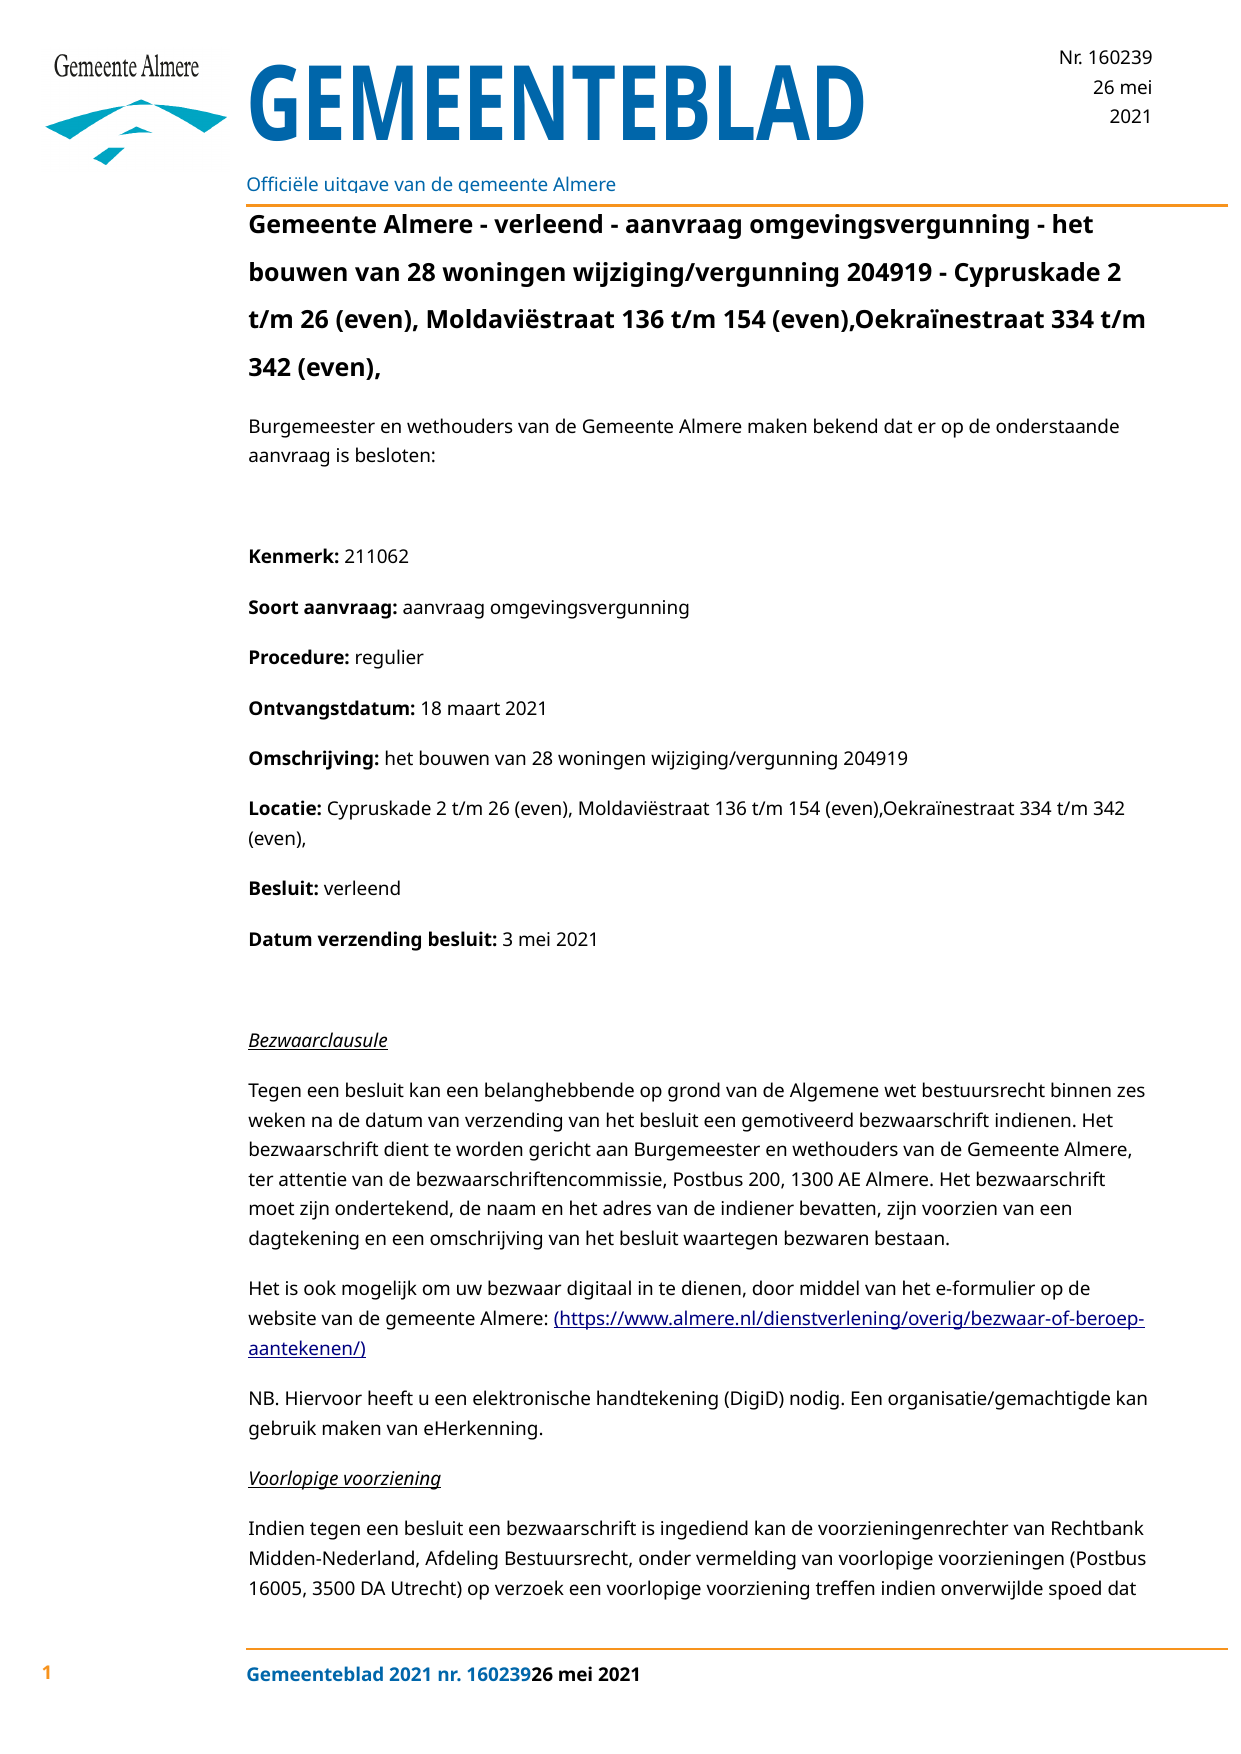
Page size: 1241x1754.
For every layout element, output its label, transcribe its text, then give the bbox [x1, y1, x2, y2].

text Procedure: regulier [248, 644, 1152, 670]
text Gemeente Almere - verleend - aanvraag omgevingsvergunning - het bouwen van 28 woningen wijziging/vergunning 204919 - Cypruskade 2 t/m 26 (even), Moldaviëstraat 136 t/m 154 (even),Oekraïnestraat 334 t/m 342 (even), [248, 207, 1152, 384]
text Het is ook mogelijk om uw bezwaar digitaal in te dienen, door middel van het e-formulier op de website van de gemeente Almere: (https://www.almere.nl/dienstverlening/overig/bezwaar-of-beroep-aantekenen/) [248, 1276, 1152, 1361]
picture [41, 47, 231, 172]
text Soort aanvraag: aanvraag omgevingsvergunning [248, 594, 1152, 620]
text Besluit: verleend [248, 876, 1152, 901]
text NB. Hiervoor heeft u een elektronische handtekening (DigiD) nodig. Een organisatie/gemachtigde kan gebruik maken van eHerkenning. [248, 1385, 1152, 1441]
text Burgemeester en wethouders van de Gemeente Almere maken bekend dat er op de onderstaande aanvraag is besloten: [248, 413, 1152, 468]
text Voorlopige voorziening [248, 1465, 1152, 1491]
text Omschrijving: het bouwen van 28 woningen wijziging/vergunning 204919 [248, 745, 1152, 771]
text Datum verzending besluit: 3 mei 2021 [248, 926, 1152, 952]
text Kenmerk: 211062 [248, 543, 1152, 569]
text Ontvangstdatum: 18 maart 2021 [248, 695, 1152, 721]
text Locatie: Cypruskade 2 t/m 26 (even), Moldaviëstraat 136 t/m 154 (even),Oekraïnestraat 334 t/m 342 (even), [248, 796, 1152, 851]
text Bezwaarclausule [248, 1027, 1152, 1053]
text Indien tegen een besluit een bezwaarschrift is ingediend kan de voorzieningenrechter van Rechtbank Midden-Nederland, Afdeling Bestuursrecht, onder vermelding van voorlopige voorzieningen (Postbus 16005, 3500 DA Utrecht) op verzoek een voorlopige voorziening treffen indien onverwijlde spoed dat [248, 1516, 1152, 1601]
text Tegen een besluit kan een belanghebbende op grond van de Algemene wet bestuursrecht binnen zes weken na de datum van verzending van het besluit een gemotiveerd bezwaarschrift indienen. Het bezwaarschrift dient te worden gericht aan Burgemeester en wethouders van de Gemeente Almere, ter attentie van de bezwaarschriftencommissie, Postbus 200, 1300 AE Almere. Het bezwaarschrift moet zijn ondertekend, de naam en het adres van de indiener bevatten, zijn voorzien van een dagtekening en een omschrijving van het besluit waartegen bezwaren bestaan. [248, 1077, 1152, 1251]
